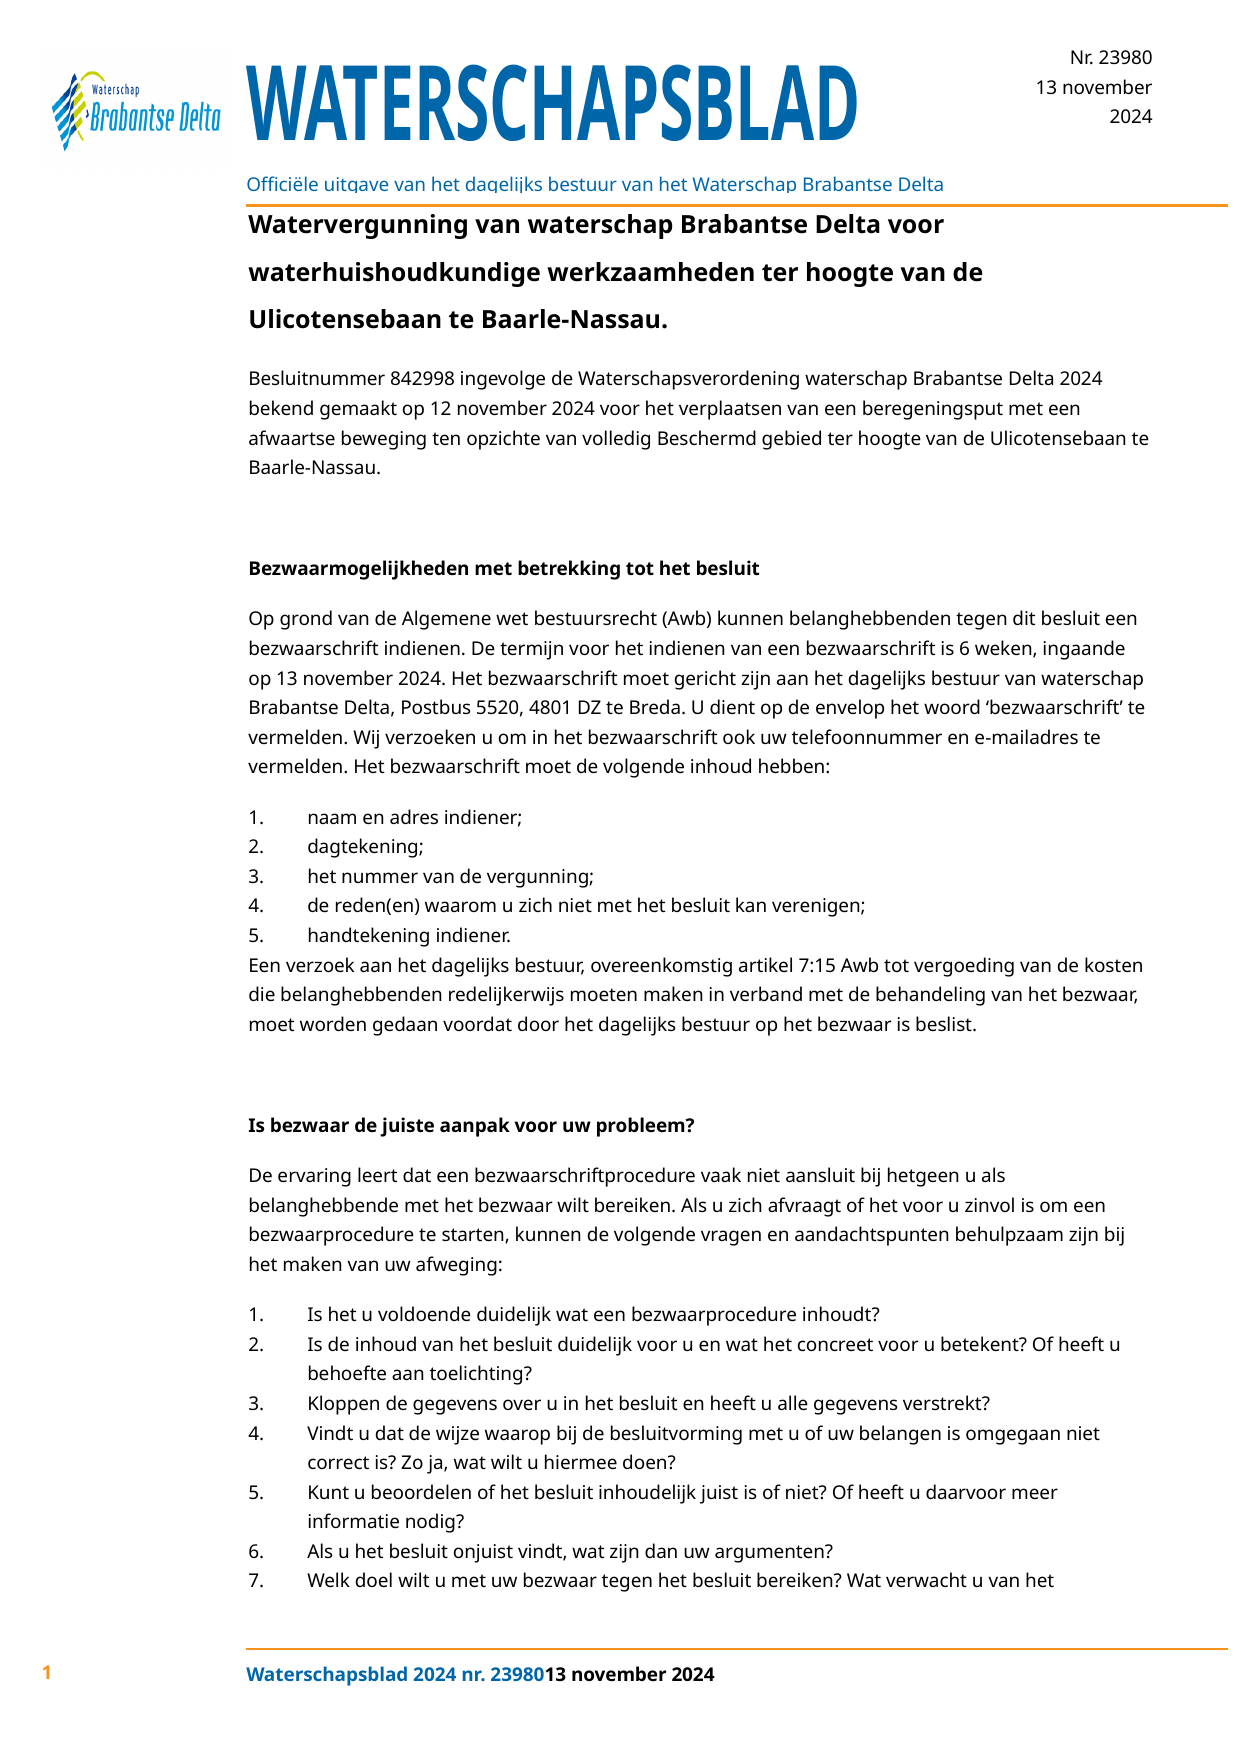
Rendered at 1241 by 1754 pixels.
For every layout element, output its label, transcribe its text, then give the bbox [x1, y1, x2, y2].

list dagtekening; [248, 833, 1152, 859]
list de reden(en) waarom u zich niet met het besluit kan verenigen; [248, 893, 1152, 918]
text Is bezwaar de juiste aanpak voor uw probleem? [248, 1112, 1152, 1137]
list Kloppen de gegevens over u in het besluit en heeft u alle gegevens verstrekt? [248, 1390, 1152, 1416]
list naam en adres indiener; [248, 804, 1152, 829]
text Besluitnummer 842998 ingevolge de Waterschapsverordening waterschap Brabantse Delta 2024 bekend gemaakt op 12 november 2024 voor het verplaatsen van een beregeningsput met een afwaartse beweging ten opzichte van volledig Beschermd gebied ter hoogte van de Ulicotensebaan te Baarle-Nassau. [248, 366, 1152, 480]
picture [41, 47, 231, 172]
text Op grond van de Algemene wet bestuursrecht (Awb) kunnen belanghebbenden tegen dit besluit een bezwaarschrift indienen. De termijn voor het indienen van een bezwaarschrift is 6 weken, ingaande op 13 november 2024. Het bezwaarschrift moet gericht zijn aan het dagelijks bestuur van waterschap Brabantse Delta, Postbus 5520, 4801 DZ te Breda. U dient op de envelop het woord ‘bezwaarschrift’ te vermelden. Wij verzoeken u om in het bezwaarschrift ook uw telefoonnummer en e‑mailadres te vermelden. Het bezwaarschrift moet de volgende inhoud hebben: [248, 606, 1152, 779]
list het nummer van de vergunning; [248, 863, 1152, 889]
list Als u het besluit onjuist vindt, wat zijn dan uw argumenten? [248, 1538, 1152, 1564]
text Bezwaarmogelijkheden met betrekking tot het besluit [248, 555, 1152, 581]
text De ervaring leert dat een bezwaarschriftprocedure vaak niet aansluit bij hetgeen u als belanghebbende met het bezwaar wilt bereiken. Als u zich afvraagt of het voor u zinvol is om een bezwaarprocedure te starten, kunnen de volgende vragen en aandachtspunten behulpzaam zijn bij het maken van uw afweging: [248, 1162, 1152, 1277]
list Kunt u beoordelen of het besluit inhoudelijk juist is of niet? Of heeft u daarvoor meer informatie nodig? [248, 1479, 1152, 1534]
list Is de inhoud van het besluit duidelijk voor u en wat het concreet voor u betekent? Of heeft u behoefte aan toelichting? [248, 1331, 1152, 1386]
text Watervergunning van waterschap Brabantse Delta voor waterhuishoudkundige werkzaamheden ter hoogte van de Ulicotensebaan te Baarle-Nassau. [248, 207, 1152, 336]
list Vindt u dat de wijze waarop bij de besluitvorming met u of uw belangen is omgegaan niet correct is? Zo ja, wat wilt u hiermee doen? [248, 1420, 1152, 1475]
list handtekening indiener. [248, 922, 1152, 948]
list Is het u voldoende duidelijk wat een bezwaarprocedure inhoudt? [248, 1301, 1152, 1327]
text Een verzoek aan het dagelijks bestuur, overeenkomstig artikel 7:15 Awb tot vergoeding van de kosten die belanghebbenden redelijkerwijs moeten maken in verband met de behandeling van het bezwaar, moet worden gedaan voordat door het dagelijks bestuur op het bezwaar is beslist. [248, 952, 1152, 1037]
list Welk doel wilt u met uw bezwaar tegen het besluit bereiken? Wat verwacht u van het [248, 1568, 1152, 1593]
